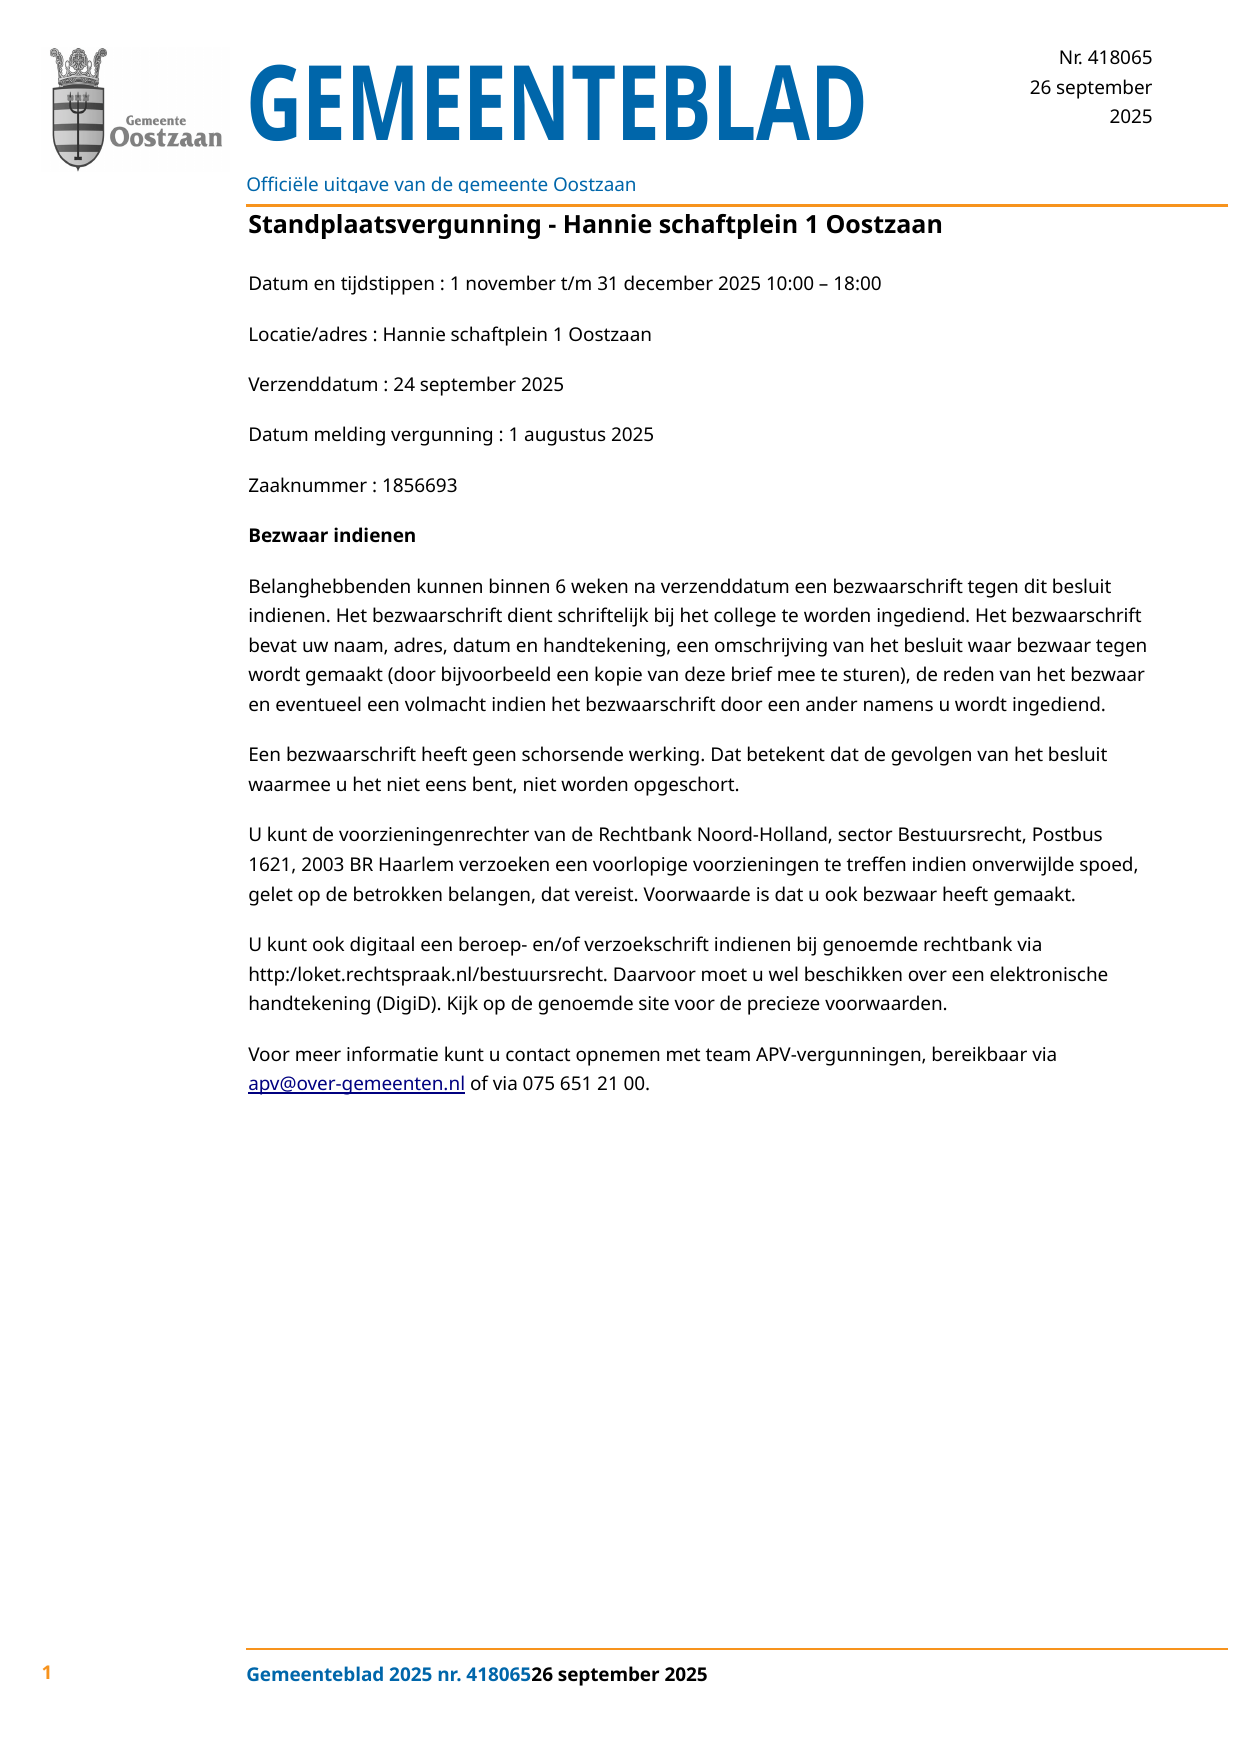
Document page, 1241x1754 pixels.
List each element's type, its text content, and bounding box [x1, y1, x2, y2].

text Datum en tijdstippen : 1 november t/m 31 december 2025 10:00 – 18:00 [248, 270, 1152, 296]
text Locatie/adres : Hannie schaftplein 1 Oostzaan [248, 321, 1152, 346]
picture [41, 47, 231, 172]
text Datum melding vergunning : 1 augustus 2025 [248, 422, 1152, 447]
text Voor meer informatie kunt u contact opnemen met team APV-vergunningen, bereikbaar via apv@over-gemeenten.nl of via 075 651 21 00. [248, 1041, 1152, 1096]
text U kunt de voorzieningenrechter van de Rechtbank Noord-Holland, sector Bestuursrecht, Postbus 1621, 2003 BR Haarlem verzoeken een voorlopige voorzieningen te treffen indien onverwijlde spoed, gelet op de betrokken belangen, dat vereist. Voorwaarde is dat u ook bezwaar heeft gemaakt. [248, 822, 1152, 906]
text Een bezwaarschrift heeft geen schorsende werking. Dat betekent dat de gevolgen van het besluit waarmee u het niet eens bent, niet worden opgeschort. [248, 742, 1152, 797]
text Zaaknummer : 1856693 [248, 472, 1152, 498]
text Bezwaar indienen [248, 522, 1152, 548]
text Standplaatsvergunning - Hannie schaftplein 1 Oostzaan [248, 207, 1152, 241]
text Verzenddatum : 24 september 2025 [248, 371, 1152, 397]
text Belanghebbenden kunnen binnen 6 weken na verzenddatum een bezwaarschrift tegen dit besluit indienen. Het bezwaarschrift dient schriftelijk bij het college te worden ingediend. Het bezwaarschrift bevat uw naam, adres, datum en handtekening, een omschrijving van het besluit waar bezwaar tegen wordt gemaakt (door bijvoorbeeld een kopie van deze brief mee te sturen), de reden van het bezwaar en eventueel een volmacht indien het bezwaarschrift door een ander namens u wordt ingediend. [248, 573, 1152, 717]
text U kunt ook digitaal een beroep- en/of verzoekschrift indienen bij genoemde rechtbank via http:/loket.rechtspraak.nl/bestuursrecht. Daarvoor moet u wel beschikken over een elektronische handtekening (DigiD). Kijk op de genoemde site voor de precieze voorwaarden. [248, 931, 1152, 1016]
